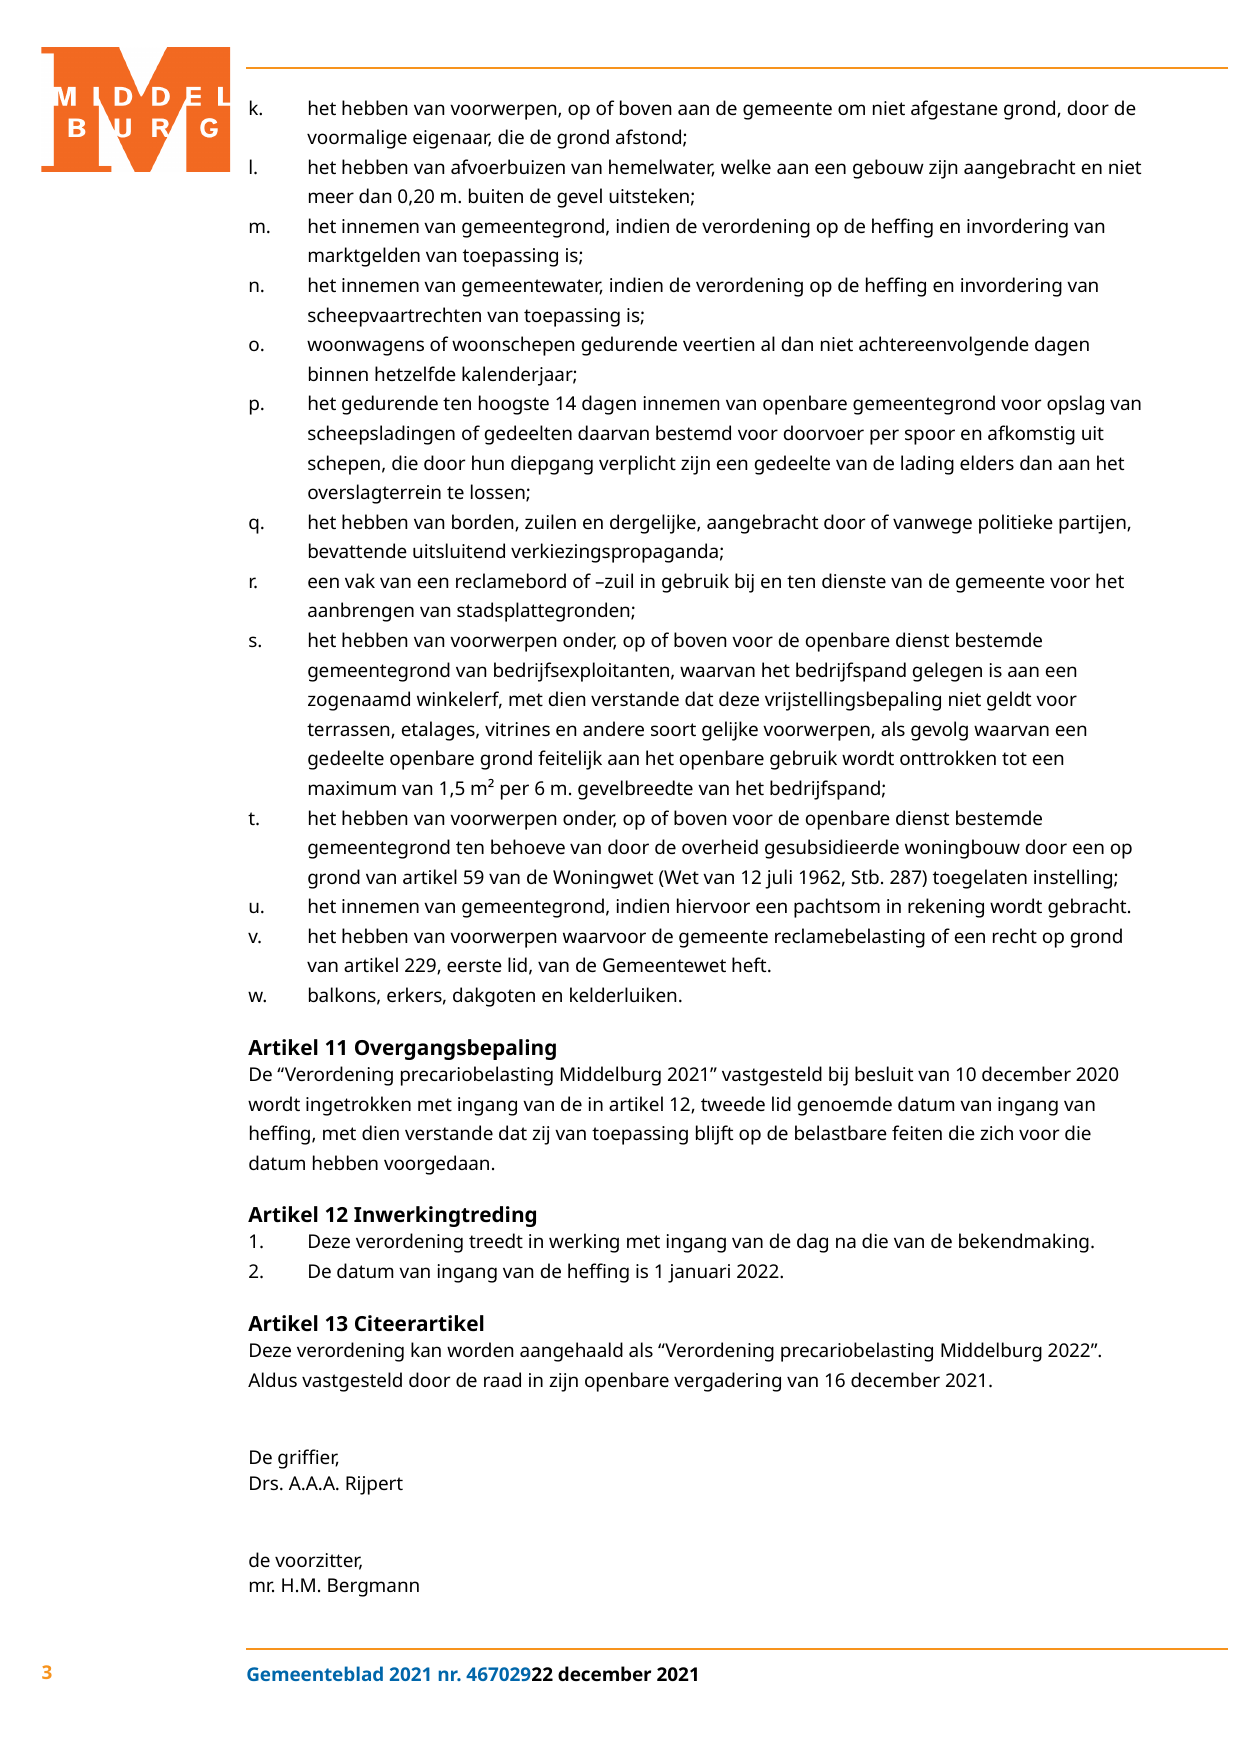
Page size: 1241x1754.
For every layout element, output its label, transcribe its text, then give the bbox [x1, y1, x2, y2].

list het innemen van gemeentegrond, indien hiervoor een pachtsom in rekening wordt gebracht. [248, 893, 1152, 919]
list het hebben van afvoerbuizen van hemelwater, welke aan een gebouw zijn aangebracht en niet meer dan 0,20 m. buiten de gevel uitsteken; [248, 154, 1152, 209]
text Deze verordening kan worden aangehaald als “Verordening precariobelasting Middelburg 2022”. [248, 1337, 1152, 1363]
text De “Verordening precariobelasting Middelburg 2021” vastgesteld bij besluit van 10 december 2020 wordt ingetrokken met ingang van de in artikel 12, tweede lid genoemde datum van ingang van heffing, met dien verstande dat zij van toepassing blijft op de belastbare feiten die zich voor die datum hebben voorgedaan. [248, 1061, 1152, 1176]
list woonwagens of woonschepen gedurende veertien al dan niet achtereenvolgende dagen binnen hetzelfde kalenderjaar; [248, 331, 1152, 387]
list De datum van ingang van de heffing is 1 januari 2022. [248, 1258, 1152, 1284]
list balkons, erkers, dakgoten en kelderluiken. [248, 982, 1152, 1008]
text Aldus vastgesteld door de raad in zijn openbare vergadering van 16 december 2021. [248, 1367, 1152, 1392]
picture [41, 47, 231, 172]
list het hebben van voorwerpen, op of boven aan de gemeente om niet afgestane grond, door de voormalige eigenaar, die de grond afstond; [248, 95, 1152, 150]
list het hebben van voorwerpen waarvoor de gemeente reclamebelasting of een recht op grond van artikel 229, eerste lid, van de Gemeentewet heft. [248, 923, 1152, 978]
list het gedurende ten hoogste 14 dagen innemen van openbare gemeentegrond voor opslag van scheepsladingen of gedeelten daarvan bestemd voor doorvoer per spoor en afkomstig uit schepen, die door hun diepgang verplicht zijn een gedeelte van de lading elders dan aan het overslagterrein te lossen; [248, 391, 1152, 505]
list Deze verordening treedt in werking met ingang van de dag na die van de bekendmaking. [248, 1229, 1152, 1254]
text Drs. A.A.A. Rijpert [248, 1470, 1152, 1495]
list het innemen van gemeentegrond, indien de verordening op de heffing en invordering van marktgelden van toepassing is; [248, 213, 1152, 268]
text De griffier, [248, 1444, 1152, 1470]
text de voorzitter, [248, 1547, 1152, 1573]
list het hebben van voorwerpen onder, op of boven voor de openbare dienst bestemde gemeentegrond ten behoeve van door de overheid gesubsidieerde woningbouw door een op grond van artikel 59 van de Woningwet (Wet van 12 juli 1962, Stb. 287) toegelaten instelling; [248, 805, 1152, 890]
text Artikel 12 Inwerkingtreding [248, 1200, 1152, 1229]
list het hebben van voorwerpen onder, op of boven voor de openbare dienst bestemde gemeentegrond van bedrijfsexploitanten, waarvan het bedrijfspand gelegen is aan een zogenaamd winkelerf, met dien verstande dat deze vrijstellingsbepaling niet geldt voor terrassen, etalages, vitrines en andere soort gelijke voorwerpen, als gevolg waarvan een gedeelte openbare grond feitelijk aan het openbare gebruik wordt onttrokken tot een maximum van 1,5 m² per 6 m. gevelbreedte van het bedrijfspand; [248, 627, 1152, 801]
list het hebben van borden, zuilen en dergelijke, aangebracht door of vanwege politieke partijen, bevattende uitsluitend verkiezingspropaganda; [248, 509, 1152, 564]
text Artikel 13 Citeerartikel [248, 1309, 1152, 1337]
list het innemen van gemeentewater, indien de verordening op de heffing en invordering van scheepvaartrechten van toepassing is; [248, 272, 1152, 328]
text Artikel 11 Overgangsbepaling [248, 1033, 1152, 1061]
list een vak van een reclamebord of –zuil in gebruik bij en ten dienste van de gemeente voor het aanbrengen van stadsplattegronden; [248, 568, 1152, 623]
text mr. H.M. Bergmann [248, 1573, 1152, 1598]
